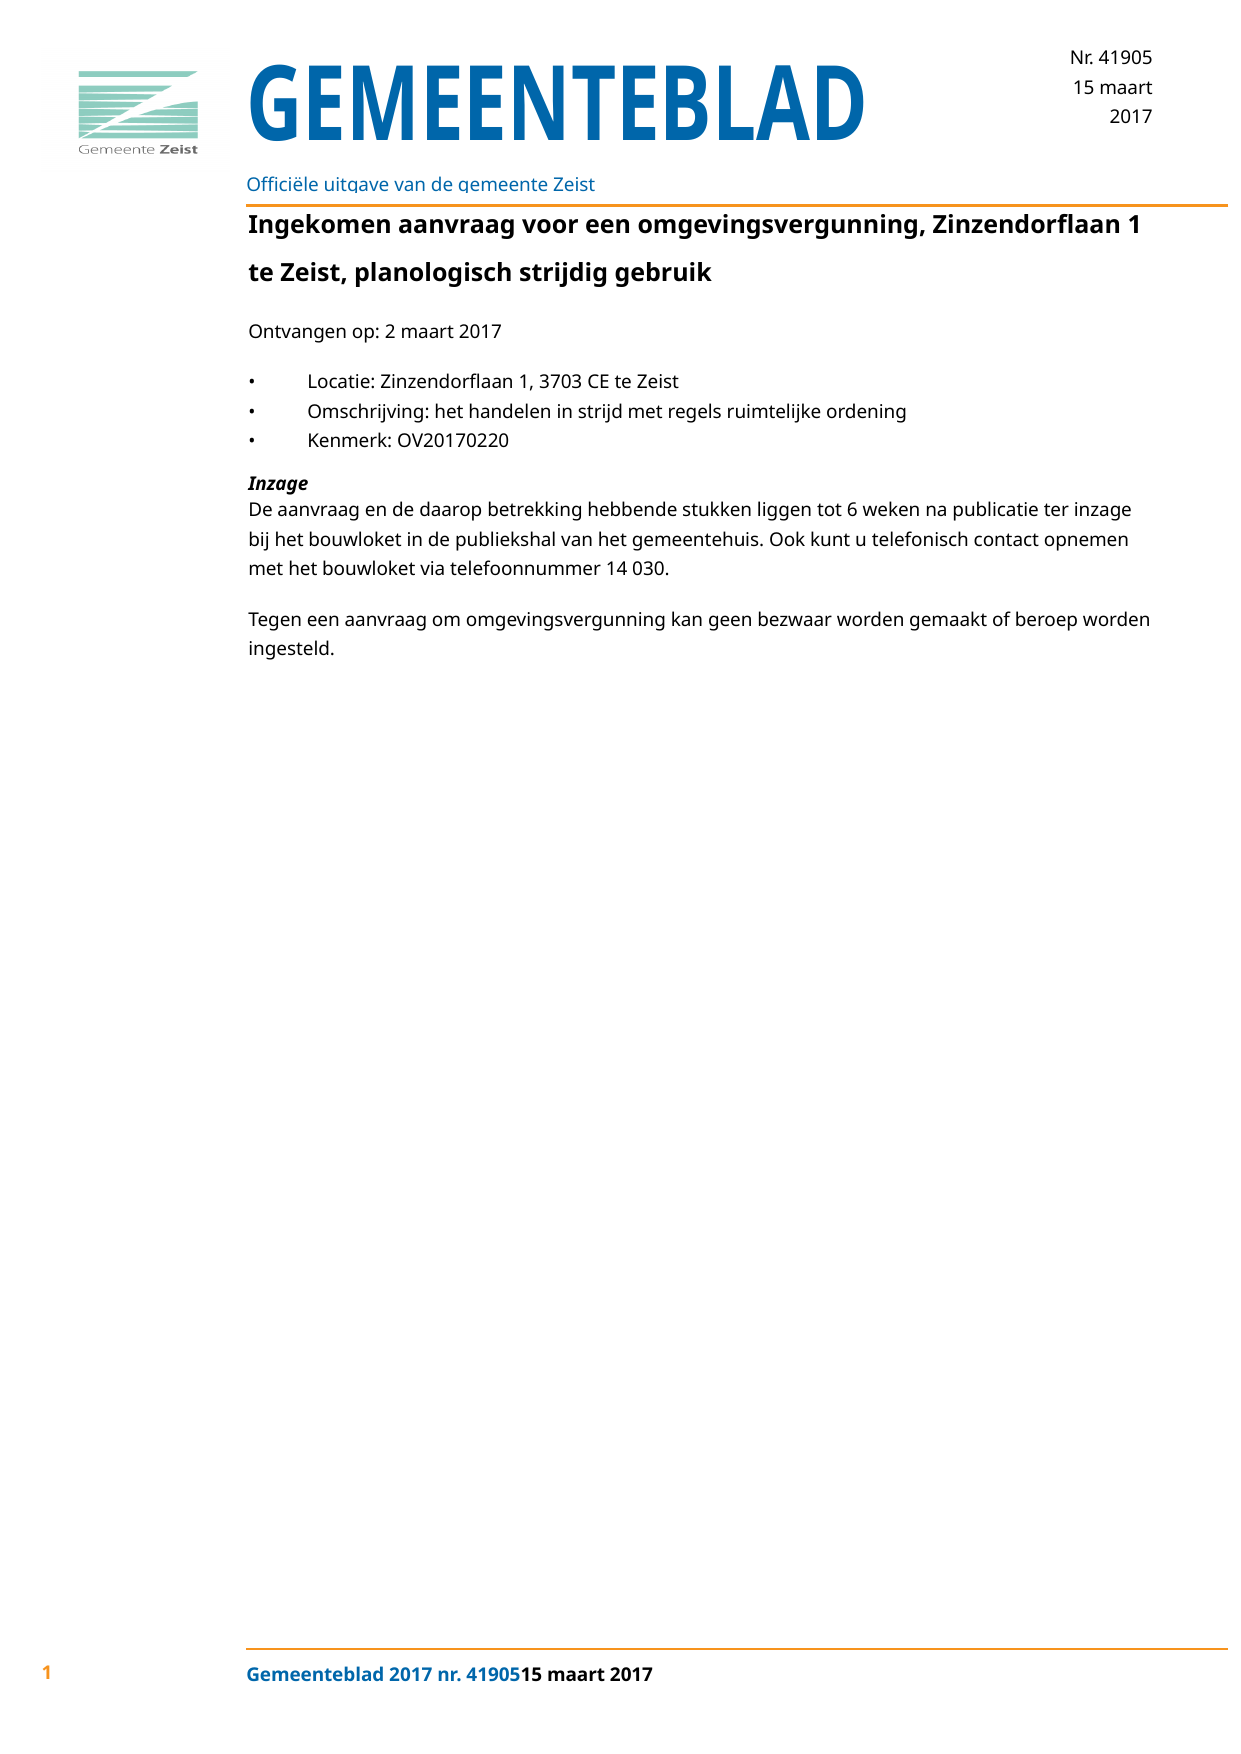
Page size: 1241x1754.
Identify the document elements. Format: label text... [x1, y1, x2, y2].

list Kenmerk: OV20170220 [248, 427, 1152, 453]
picture [41, 47, 231, 172]
text Ingekomen aanvraag voor een omgevingsvergunning, Zinzendorflaan 1 te Zeist, planologisch strijdig gebruik [248, 207, 1152, 288]
list Locatie: Zinzendorflaan 1, 3703 CE te Zeist [248, 368, 1152, 394]
list Omschrijving: het handelen in strijd met regels ruimtelijke ordening [248, 398, 1152, 424]
text Ontvangen op: 2 maart 2017 [248, 318, 1152, 344]
text Tegen een aanvraag om omgevingsvergunning kan geen bezwaar worden gemaakt of beroep worden ingesteld. [248, 606, 1152, 661]
text Inzage [248, 471, 1152, 496]
text De aanvraag en de daarop betrekking hebbende stukken liggen tot 6 weken na publicatie ter inzage bij het bouwloket in de publiekshal van het gemeentehuis. Ook kunt u telefonisch contact opnemen met het bouwloket via telefoonnummer 14 030. [248, 496, 1152, 581]
